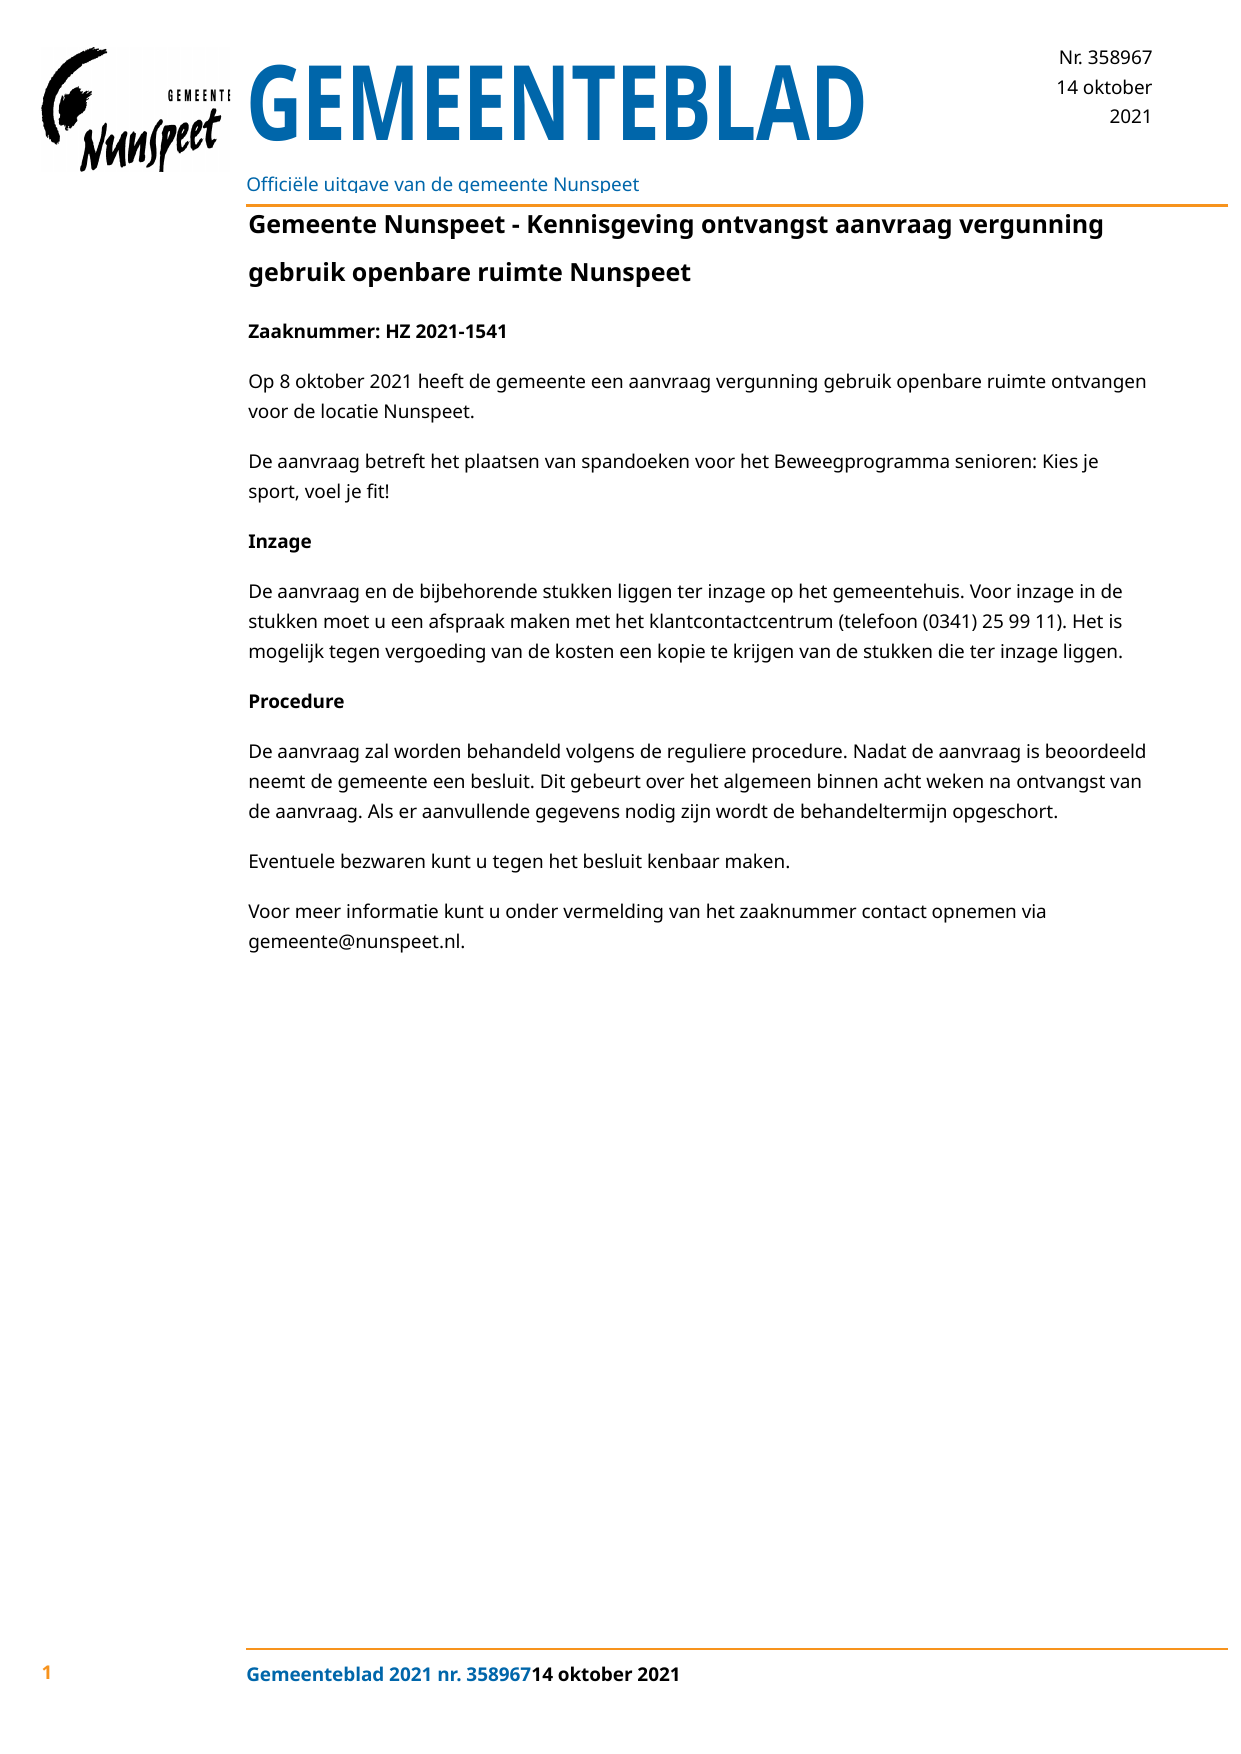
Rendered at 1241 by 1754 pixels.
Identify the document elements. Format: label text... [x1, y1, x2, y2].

text Op 8 oktober 2021 heeft de gemeente een aanvraag vergunning gebruik openbare ruimte ontvangen voor de locatie Nunspeet. [248, 368, 1152, 424]
text Zaaknummer: HZ 2021-1541 [248, 318, 1152, 344]
text De aanvraag en de bijbehorende stukken liggen ter inzage op het gemeentehuis. Voor inzage in de stukken moet u een afspraak maken met het klantcontactcentrum (telefoon (0341) 25 99 11). Het is mogelijk tegen vergoeding van de kosten een kopie te krijgen van de stukken die ter inzage liggen. [248, 579, 1152, 664]
text Eventuele bezwaren kunt u tegen het besluit kenbaar maken. [248, 848, 1152, 874]
picture [41, 47, 231, 172]
text Inzage [248, 528, 1152, 554]
text Gemeente Nunspeet - Kennisgeving ontvangst aanvraag vergunning gebruik openbare ruimte Nunspeet [248, 207, 1152, 288]
text Procedure [248, 688, 1152, 714]
text De aanvraag zal worden behandeld volgens de reguliere procedure. Nadat de aanvraag is beoordeeld neemt de gemeente een besluit. Dit gebeurt over het algemeen binnen acht weken na ontvangst van de aanvraag. Als er aanvullende gegevens nodig zijn wordt de behandeltermijn opgeschort. [248, 739, 1152, 824]
text Voor meer informatie kunt u onder vermelding van het zaaknummer contact opnemen via gemeente@nunspeet.nl. [248, 899, 1152, 954]
text De aanvraag betreft het plaatsen van spandoeken voor het Beweegprogramma senioren: Kies je sport, voel je fit! [248, 448, 1152, 504]
